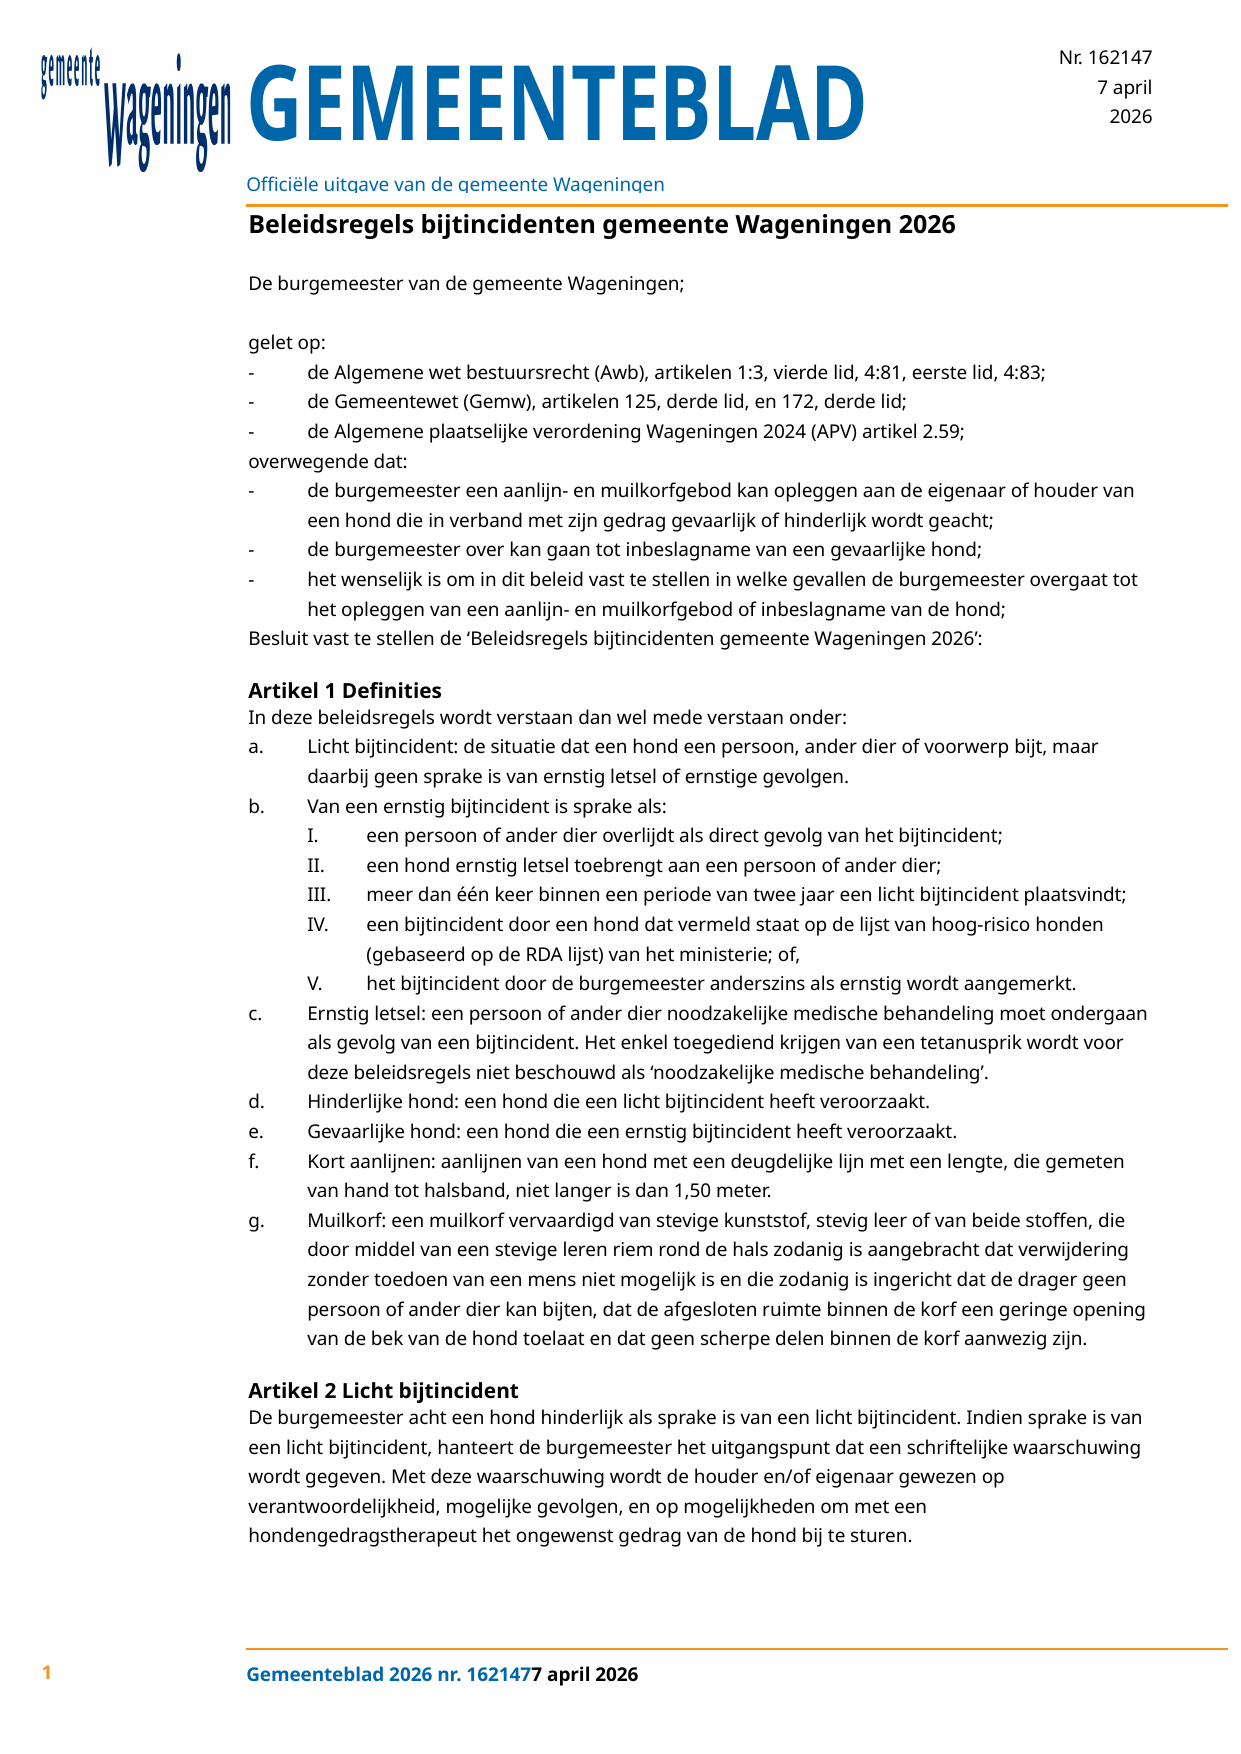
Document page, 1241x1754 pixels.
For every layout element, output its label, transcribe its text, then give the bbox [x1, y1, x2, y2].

text Beleidsregels bijtincidenten gemeente Wageningen 2026 [248, 207, 1152, 241]
list een persoon of ander dier overlijdt als direct gevolg van het bijtincident; [307, 822, 1152, 848]
list een bijtincident door een hond dat vermeld staat op de lijst van hoog-risico honden (gebaseerd op de RDA lijst) van het ministerie; of, [307, 911, 1152, 967]
text Artikel 1 Definities [248, 676, 1152, 704]
list Licht bijtincident: de situatie dat een hond een persoon, ander dier of voorwerp bijt, maar daarbij geen sprake is van ernstig letsel of ernstige gevolgen. [248, 734, 1152, 789]
list de burgemeester over kan gaan tot inbeslagname van een gevaarlijke hond; [248, 537, 1152, 562]
list een hond ernstig letsel toebrengt aan een persoon of ander dier; [307, 852, 1152, 878]
list Hinderlijke hond: een hond die een licht bijtincident heeft veroorzaakt. [248, 1089, 1152, 1114]
text Besluit vast te stellen de ‘Beleidsregels bijtincidenten gemeente Wageningen 2026’: [248, 625, 1152, 651]
text overwegende dat: [248, 448, 1152, 473]
text De burgemeester van de gemeente Wageningen; [248, 270, 1152, 296]
list de Gemeentewet (Gemw), artikelen 125, derde lid, en 172, derde lid; [248, 389, 1152, 414]
list Kort aanlijnen: aanlijnen van een hond met een deugdelijke lijn met een lengte, die gemeten van hand tot halsband, niet langer is dan 1,50 meter. [248, 1148, 1152, 1203]
text In deze beleidsregels wordt verstaan dan wel mede verstaan onder: [248, 704, 1152, 730]
list Muilkorf: een muilkorf vervaardigd van stevige kunststof, stevig leer of van beide stoffen, die door middel van een stevige leren riem rond de hals zodanig is aangebracht dat verwijdering zonder toedoen van een mens niet mogelijk is en die zodanig is ingericht dat de drager geen persoon of ander dier kan bijten, dat de afgesloten ruimte binnen de korf een geringe opening van de bek van de hond toelaat en dat geen scherpe delen binnen de korf aanwezig zijn. [248, 1207, 1152, 1351]
list de burgemeester een aanlijn- en muilkorfgebod kan opleggen aan de eigenaar of houder van een hond die in verband met zijn gedrag gevaarlijk of hinderlijk wordt geacht; [248, 477, 1152, 533]
list de Algemene plaatselijke verordening Wageningen 2024 (APV) artikel 2.59; [248, 418, 1152, 444]
list Ernstig letsel: een persoon of ander dier noodzakelijke medische behandeling moet ondergaan als gevolg van een bijtincident. Het enkel toegediend krijgen van een tetanusprik wordt voor deze beleidsregels niet beschouwd als ‘noodzakelijke medische behandeling’. [248, 1000, 1152, 1085]
list meer dan één keer binnen een periode van twee jaar een licht bijtincident plaatsvindt; [307, 882, 1152, 907]
text gelet op: [248, 329, 1152, 355]
list Van een ernstig bijtincident is sprake als: [248, 793, 1152, 819]
text De burgemeester acht een hond hinderlijk als sprake is van een licht bijtincident. Indien sprake is van een licht bijtincident, hanteert de burgemeester het uitgangspunt dat een schriftelijke waarschuwing wordt gegeven. Met deze waarschuwing wordt de houder en/of eigenaar gewezen op verantwoordelijkheid, mogelijke gevolgen, en op mogelijkheden om met een hondengedragstherapeut het ongewenst gedrag van de hond bij te sturen. [248, 1404, 1152, 1548]
list Gevaarlijke hond: een hond die een ernstig bijtincident heeft veroorzaakt. [248, 1118, 1152, 1144]
list het wenselijk is om in dit beleid vast te stellen in welke gevallen de burgemeester overgaat tot het opleggen van een aanlijn- en muilkorfgebod of inbeslagname van de hond; [248, 566, 1152, 621]
list de Algemene wet bestuursrecht (Awb), artikelen 1:3, vierde lid, 4:81, eerste lid, 4:83; [248, 359, 1152, 385]
picture [41, 47, 231, 172]
list het bijtincident door de burgemeester anderszins als ernstig wordt aangemerkt. [307, 970, 1152, 996]
text Artikel 2 Licht bijtincident [248, 1376, 1152, 1404]
